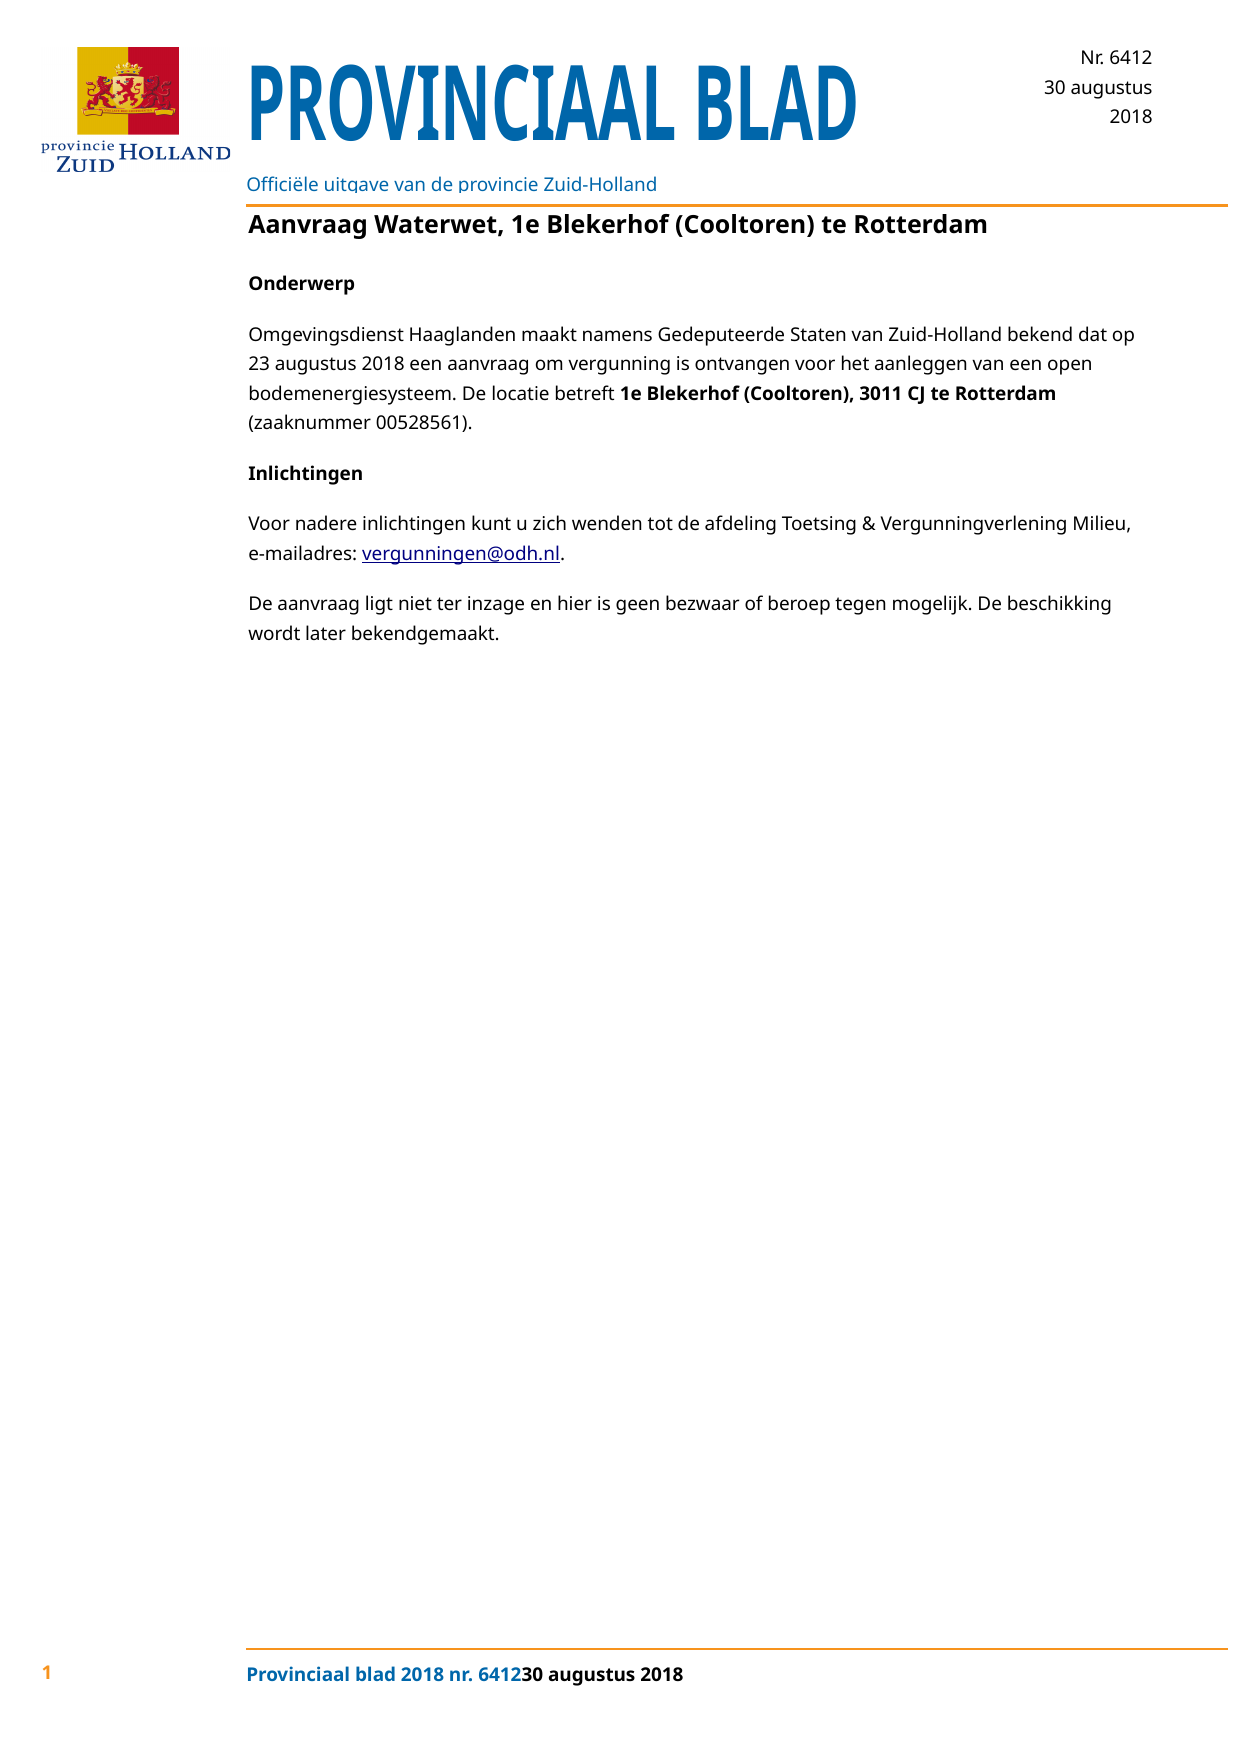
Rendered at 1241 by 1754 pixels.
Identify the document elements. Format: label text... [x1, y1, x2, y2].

text Omgevingsdienst Haaglanden maakt namens Gedeputeerde Staten van Zuid-Holland bekend dat op 23 augustus 2018 een aanvraag om vergunning is ontvangen voor het aanleggen van een open bodemenergiesysteem. De locatie betreft 1e Blekerhof (Cooltoren), 3011 CJ te Rotterdam (zaaknummer 00528561). [248, 321, 1152, 435]
text Voor nadere inlichtingen kunt u zich wenden tot de afdeling Toetsing & Vergunningverlening Milieu, e-mailadres: vergunningen@odh.nl. [248, 510, 1152, 566]
text Aanvraag Waterwet, 1e Blekerhof (Cooltoren) te Rotterdam [248, 207, 1152, 241]
text Onderwerp [248, 270, 1152, 296]
text Inlichtingen [248, 460, 1152, 486]
picture [41, 47, 231, 172]
text De aanvraag ligt niet ter inzage en hier is geen bezwaar of beroep tegen mogelijk. De beschikking wordt later bekendgemaakt. [248, 590, 1152, 646]
